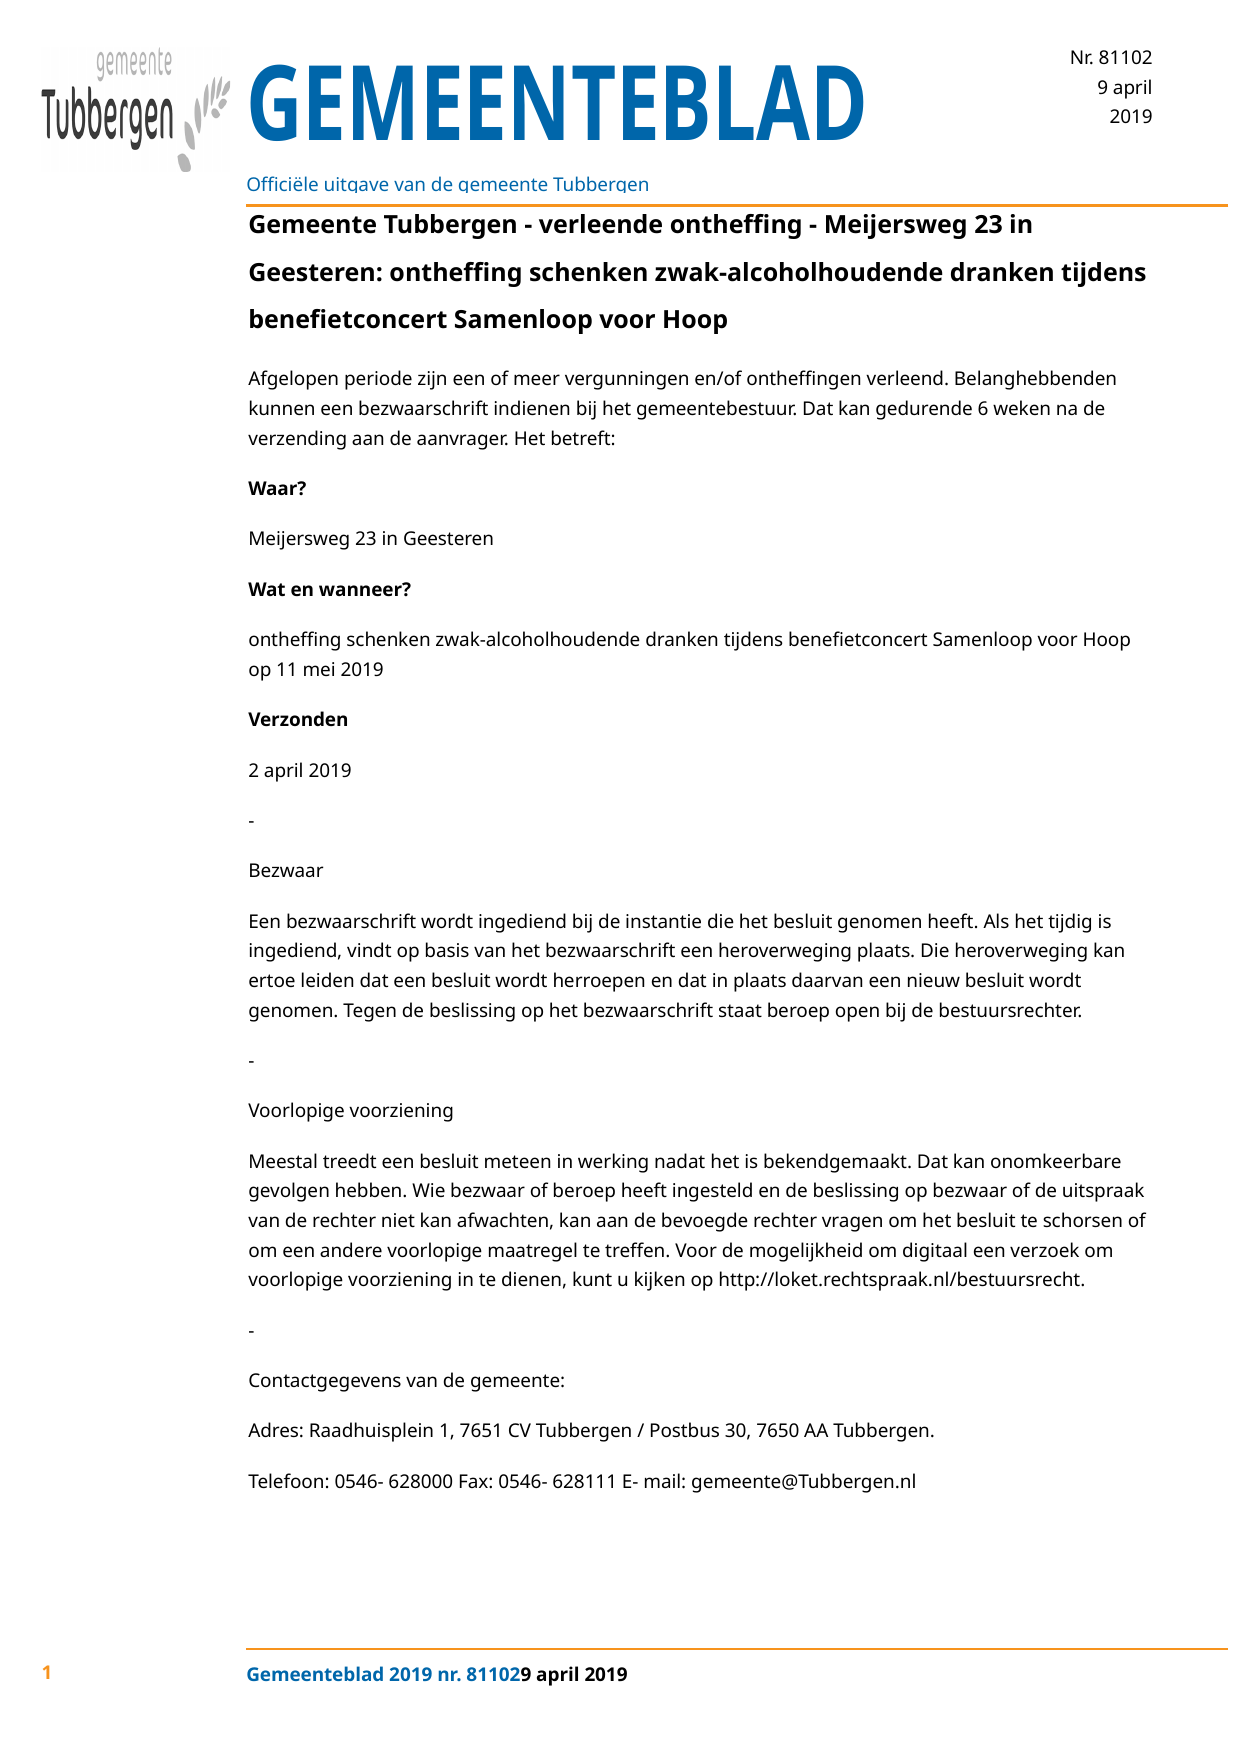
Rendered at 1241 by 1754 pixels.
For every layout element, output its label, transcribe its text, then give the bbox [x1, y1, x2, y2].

text Voorlopige voorziening [248, 1098, 1152, 1123]
picture [41, 47, 231, 172]
text Contactgegevens van de gemeente: [248, 1367, 1152, 1393]
text Meestal treedt een besluit meteen in werking nadat het is bekendgemaakt. Dat kan onomkeerbare gevolgen hebben. Wie bezwaar of beroep heeft ingesteld en de beslissing op bezwaar of de uitspraak van de rechter niet kan afwachten, kan aan de bevoegde rechter vragen om het besluit te schorsen of om een andere voorlopige maatregel te treffen. Voor de mogelijkheid om digitaal een verzoek om voorlopige voorziening in te dienen, kunt u kijken op http://loket.rechtspraak.nl/bestuursrecht. [248, 1148, 1152, 1292]
text - [248, 807, 1152, 833]
text 2 april 2019 [248, 757, 1152, 782]
text Bezwaar [248, 858, 1152, 883]
text Wat en wanneer? [248, 576, 1152, 602]
text Gemeente Tubbergen - verleende ontheffing - Meijersweg 23 in Geesteren: ontheffing schenken zwak-alcoholhoudende dranken tijdens benefietconcert Samenloop voor Hoop [248, 207, 1152, 336]
text - [248, 1047, 1152, 1073]
text Meijersweg 23 in Geesteren [248, 526, 1152, 551]
text Verzonden [248, 706, 1152, 732]
text Waar? [248, 475, 1152, 501]
text ontheffing schenken zwak-alcoholhoudende dranken tijdens benefietconcert Samenloop voor Hoop op 11 mei 2019 [248, 626, 1152, 682]
text Telefoon: 0546- 628000 Fax: 0546- 628111 E- mail: gemeente@Tubbergen.nl [248, 1468, 1152, 1494]
text - [248, 1317, 1152, 1342]
text Een bezwaarschrift wordt ingediend bij de instantie die het besluit genomen heeft. Als het tijdig is ingediend, vindt op basis van het bezwaarschrift een heroverweging plaats. Die heroverweging kan ertoe leiden dat een besluit wordt herroepen en dat in plaats daarvan een nieuw besluit wordt genomen. Tegen de beslissing op het bezwaarschrift staat beroep open bij de bestuursrechter. [248, 908, 1152, 1022]
text Afgelopen periode zijn een of meer vergunningen en/of ontheffingen verleend. Belanghebbenden kunnen een bezwaarschrift indienen bij het gemeentebestuur. Dat kan gedurende 6 weken na de verzending aan de aanvrager. Het betreft: [248, 366, 1152, 450]
text Adres: Raadhuisplein 1, 7651 CV Tubbergen / Postbus 30, 7650 AA Tubbergen. [248, 1418, 1152, 1443]
